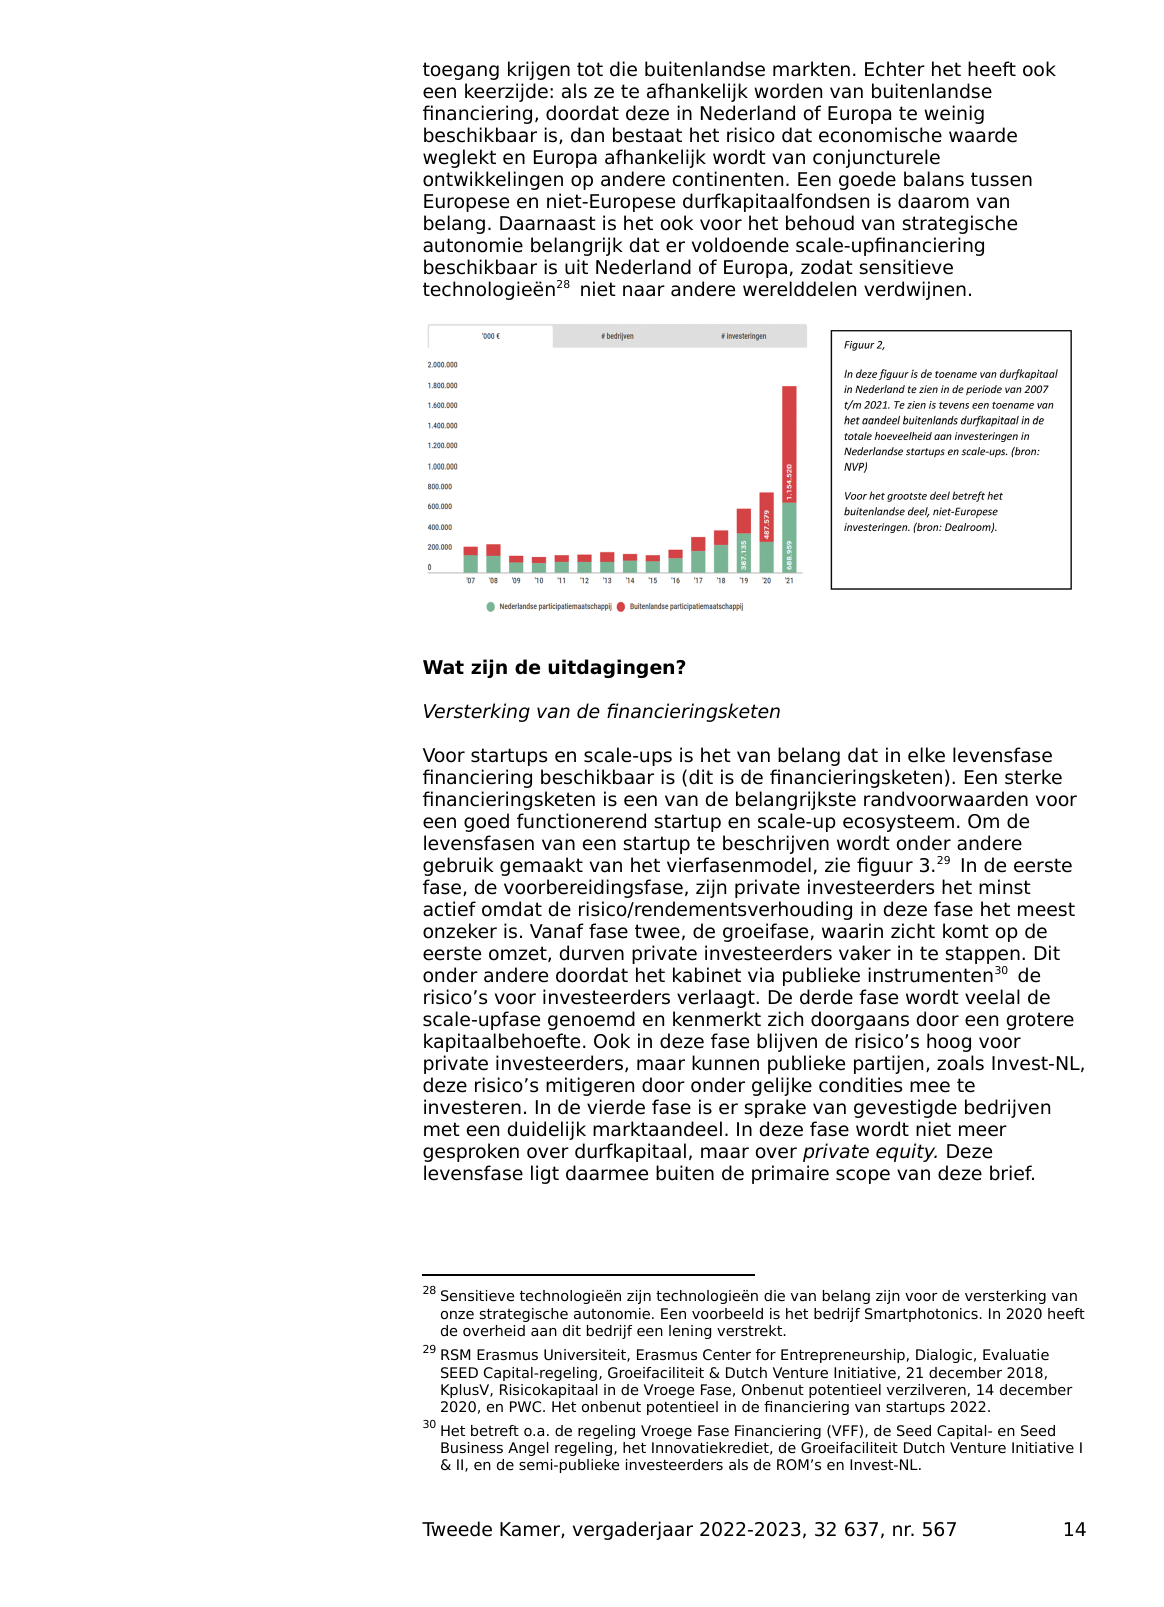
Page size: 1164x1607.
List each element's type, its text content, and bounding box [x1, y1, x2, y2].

text RSM Erasmus Universiteit, Erasmus Center for Entrepreneurship, Dialogic, Evaluatie SEED Capital-regeling, Groeifaciliteit & Dutch Venture Initiative, 21 december 2018, KplusV, Risicokapitaal in de Vroege Fase, Onbenut potentieel verzilveren, 14 december 2020, en PWC. Het onbenut potentieel in de financiering van startups 2022. [422, 1343, 1087, 1416]
text Sensitieve technologieën zijn technologieën die van belang zijn voor de versterking van onze strategische autonomie. Een voorbeeld is het bedrijf Smartphotonics. In 2020 heeft de overheid aan dit bedrijf een lening verstrekt. [422, 1284, 1087, 1340]
picture [422, 323, 1072, 613]
text toegang krijgen tot die buitenlandse markten. Echter het heeft ook een keerzijde: als ze te afhankelijk worden van buitenlandse financiering, doordat deze in Nederland of Europa te weinig beschikbaar is, dan bestaat het risico dat economische waarde weglekt en Europa afhankelijk wordt van conjuncturele ontwikkelingen op andere continenten. Een goede balans tussen Europese en niet-Europese durfkapitaalfondsen is daarom van belang. Daarnaast is het ook voor het behoud van strategische autonomie belangrijk dat er voldoende scale-upfinanciering beschikbaar is uit Nederland of Europa, zodat sensitieve technologieën niet naar andere werelddelen verdwijnen. [422, 59, 1087, 301]
subtitle Versterking van de financieringsketen [422, 701, 1087, 723]
subtitle Wat zijn de uitdagingen? [422, 657, 1087, 678]
text Voor startups en scale-ups is het van belang dat in elke levensfase financiering beschikbaar is (dit is de financieringsketen). Een sterke financieringsketen is een van de belangrijkste randvoorwaarden voor een goed functionerend startup en scale-up ecosysteem. Om de levensfasen van een startup te beschrijven wordt onder andere gebruik gemaakt van het vierfasenmodel, zie figuur 3. In de eerste fase, de voorbereidingsfase, zijn private investeerders het minst actief omdat de risico/rendementsverhouding in deze fase het meest onzeker is. Vanaf fase twee, de groeifase, waarin zicht komt op de eerste omzet, durven private investeerders vaker in te stappen. Dit onder andere doordat het kabinet via publieke instrumenten de risico’s voor investeerders verlaagt. De derde fase wordt veelal de scale-upfase genoemd en kenmerkt zich doorgaans door een grotere kapitaalbehoefte. Ook in deze fase blijven de risico’s hoog voor private investeerders, maar kunnen publieke partijen, zoals Invest-NL, deze risico’s mitigeren door onder gelijke condities mee te investeren. In de vierde fase is er sprake van gevestigde bedrijven met een duidelijk marktaandeel. In deze fase wordt niet meer gesproken over durfkapitaal, maar over private equity. Deze levensfase ligt daarmee buiten de primaire scope van deze brief. [422, 745, 1087, 1184]
text Het betreft o.a. de regeling Vroege Fase Financiering (VFF), de Seed Capital- en Seed Business Angel regeling, het Innovatiekrediet, de Groeifaciliteit Dutch Venture Initiative I & II, en de semi-publieke investeerders als de ROM’s en Invest-NL. [422, 1418, 1087, 1474]
